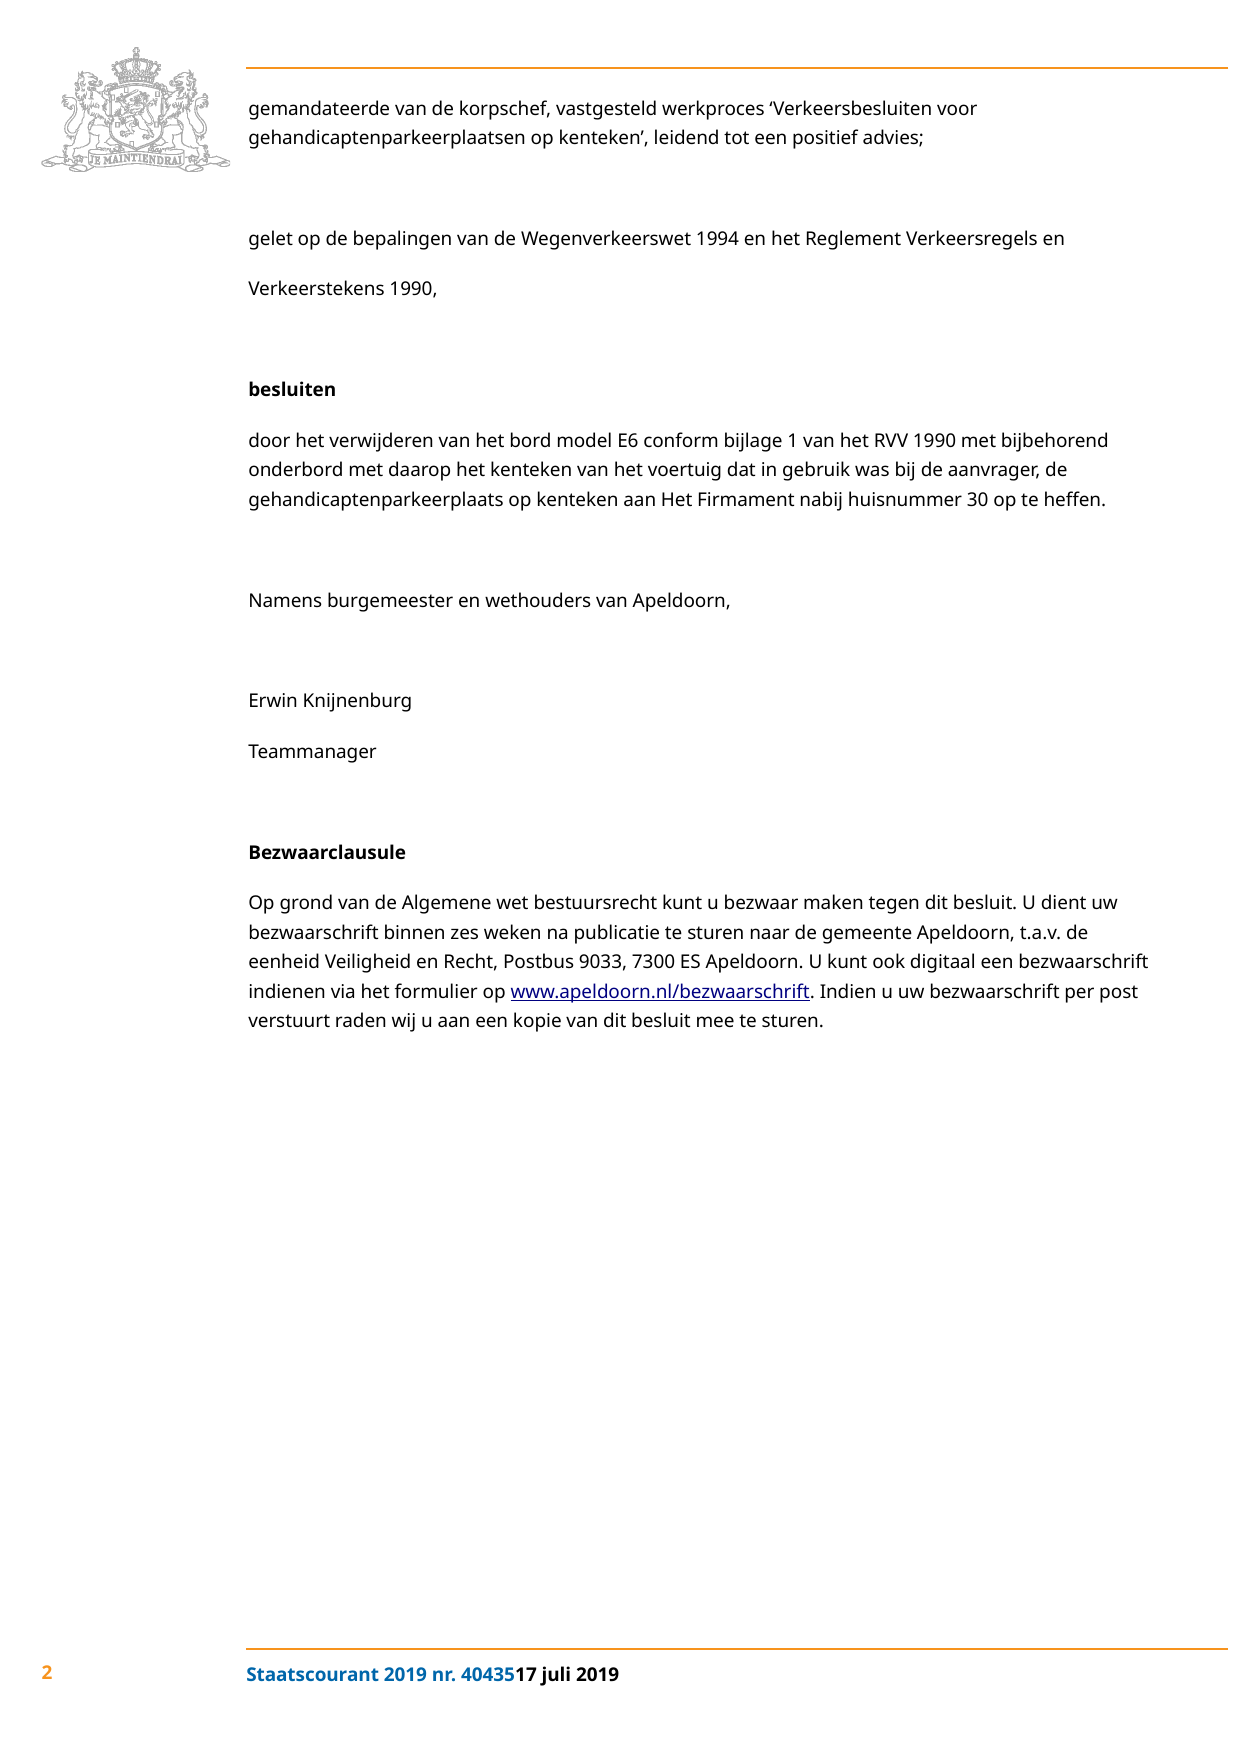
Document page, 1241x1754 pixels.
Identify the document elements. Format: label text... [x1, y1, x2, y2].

text door het verwijderen van het bord model E6 conform bijlage 1 van het RVV 1990 met bijbehorend onderbord met daarop het kenteken van het voertuig dat in gebruik was bij de aanvrager, de gehandicaptenparkeerplaats op kenteken aan Het Firmament nabij huisnummer 30 op te heffen. [248, 427, 1152, 512]
text Verkeerstekens 1990, [248, 276, 1152, 301]
text Op grond van de Algemene wet bestuursrecht kunt u bezwaar maken tegen dit besluit. U dient uw bezwaarschrift binnen zes weken na publicatie te sturen naar de gemeente Apeldoorn, t.a.v. de eenheid Veiligheid en Recht, Postbus 9033, 7300 ES Apeldoorn. U kunt ook digitaal een bezwaarschrift indienen via het formulier op www.apeldoorn.nl/bezwaarschrift. Indien u uw bezwaarschrift per post verstuurt raden wij u aan een kopie van dit besluit mee te sturen. [248, 889, 1152, 1033]
picture [41, 47, 231, 172]
text Erwin Knijnenburg [248, 688, 1152, 713]
text gemandateerde van de korpschef, vastgesteld werkproces ‘Verkeersbesluiten voor gehandicaptenparkeerplaatsen op kenteken’, leidend tot een positief advies; [248, 95, 1152, 150]
text besluiten [248, 376, 1152, 402]
text Teammanager [248, 738, 1152, 764]
text Bezwaarclausule [248, 839, 1152, 865]
text Namens burgemeester en wethouders van Apeldoorn, [248, 587, 1152, 613]
text gelet op de bepalingen van de Wegenverkeerswet 1994 en het Reglement Verkeersregels en [248, 225, 1152, 251]
